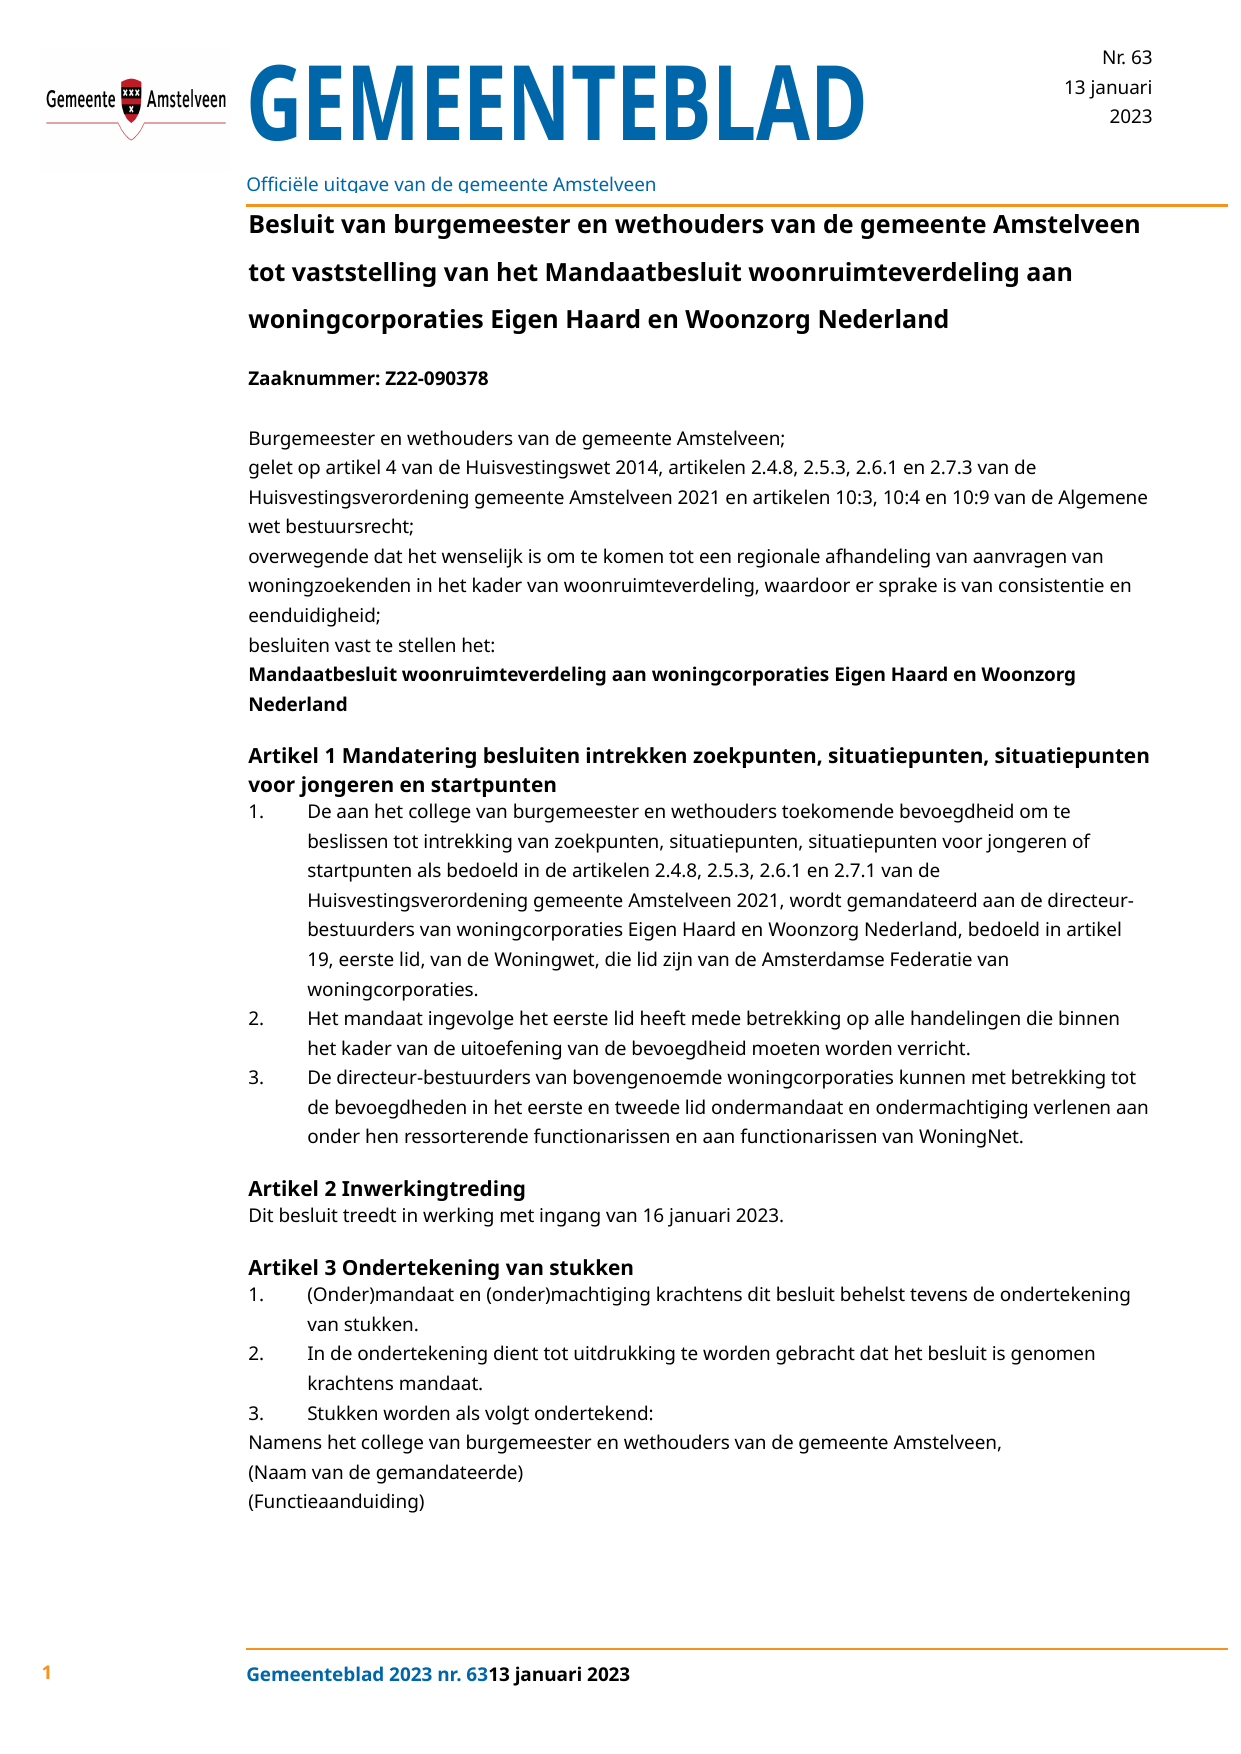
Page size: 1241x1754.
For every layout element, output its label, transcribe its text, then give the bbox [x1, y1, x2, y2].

text Mandaatbesluit woonruimteverdeling aan woningcorporaties Eigen Haard en Woonzorg Nederland [248, 661, 1152, 717]
text (Naam van de gemandateerde) [248, 1459, 1152, 1484]
text Artikel 2 Inwerkingtreding [248, 1174, 1152, 1202]
text Zaaknummer: Z22-090378 [248, 366, 1152, 391]
text Dit besluit treedt in werking met ingang van 16 januari 2023. [248, 1202, 1152, 1228]
text Burgemeester en wethouders van de gemeente Amstelveen; [248, 425, 1152, 450]
list In de ondertekening dient tot uitdrukking te worden gebracht dat het besluit is genomen krachtens mandaat. [248, 1341, 1152, 1396]
text besluiten vast te stellen het: [248, 632, 1152, 657]
text gelet op artikel 4 van de Huisvestingswet 2014, artikelen 2.4.8, 2.5.3, 2.6.1 en 2.7.3 van de Huisvestingsverordening gemeente Amstelveen 2021 en artikelen 10:3, 10:4 en 10:9 van de Algemene wet bestuursrecht; [248, 454, 1152, 539]
list (Onder)mandaat en (onder)machtiging krachtens dit besluit behelst tevens de ondertekening van stukken. [248, 1281, 1152, 1337]
list Stukken worden als volgt ondertekend: [248, 1400, 1152, 1425]
list De directeur-bestuurders van bovengenoemde woningcorporaties kunnen met betrekking tot de bevoegdheden in het eerste en tweede lid ondermandaat en ondermachtiging verlenen aan onder hen ressorterende functionarissen en aan functionarissen van WoningNet. [248, 1064, 1152, 1149]
text overwegende dat het wenselijk is om te komen tot een regionale afhandeling van aanvragen van woningzoekenden in het kader van woonruimteverdeling, waardoor er sprake is van consistentie en eenduidigheid; [248, 543, 1152, 628]
text Besluit van burgemeester en wethouders van de gemeente Amstelveen tot vaststelling van het Mandaatbesluit woonruimteverdeling aan woningcorporaties Eigen Haard en Woonzorg Nederland [248, 207, 1152, 336]
text Artikel 1 Mandatering besluiten intrekken zoekpunten, situatiepunten, situatiepunten voor jongeren en startpunten [248, 741, 1152, 798]
list De aan het college van burgemeester en wethouders toekomende bevoegdheid om te beslissen tot intrekking van zoekpunten, situatiepunten, situatiepunten voor jongeren of startpunten als bedoeld in de artikelen 2.4.8, 2.5.3, 2.6.1 en 2.7.1 van de Huisvestingsverordening gemeente Amstelveen 2021, wordt gemandateerd aan de directeur-bestuurders van woningcorporaties Eigen Haard en Woonzorg Nederland, bedoeld in artikel 19, eerste lid, van de Woningwet, die lid zijn van de Amsterdamse Federatie van woningcorporaties. [248, 798, 1152, 1001]
text Artikel 3 Ondertekening van stukken [248, 1253, 1152, 1281]
list Het mandaat ingevolge het eerste lid heeft mede betrekking op alle handelingen die binnen het kader van de uitoefening van de bevoegdheid moeten worden verricht. [248, 1005, 1152, 1061]
text (Functieaanduiding) [248, 1488, 1152, 1514]
text Namens het college van burgemeester en wethouders van de gemeente Amstelveen, [248, 1429, 1152, 1455]
picture [41, 47, 231, 172]
